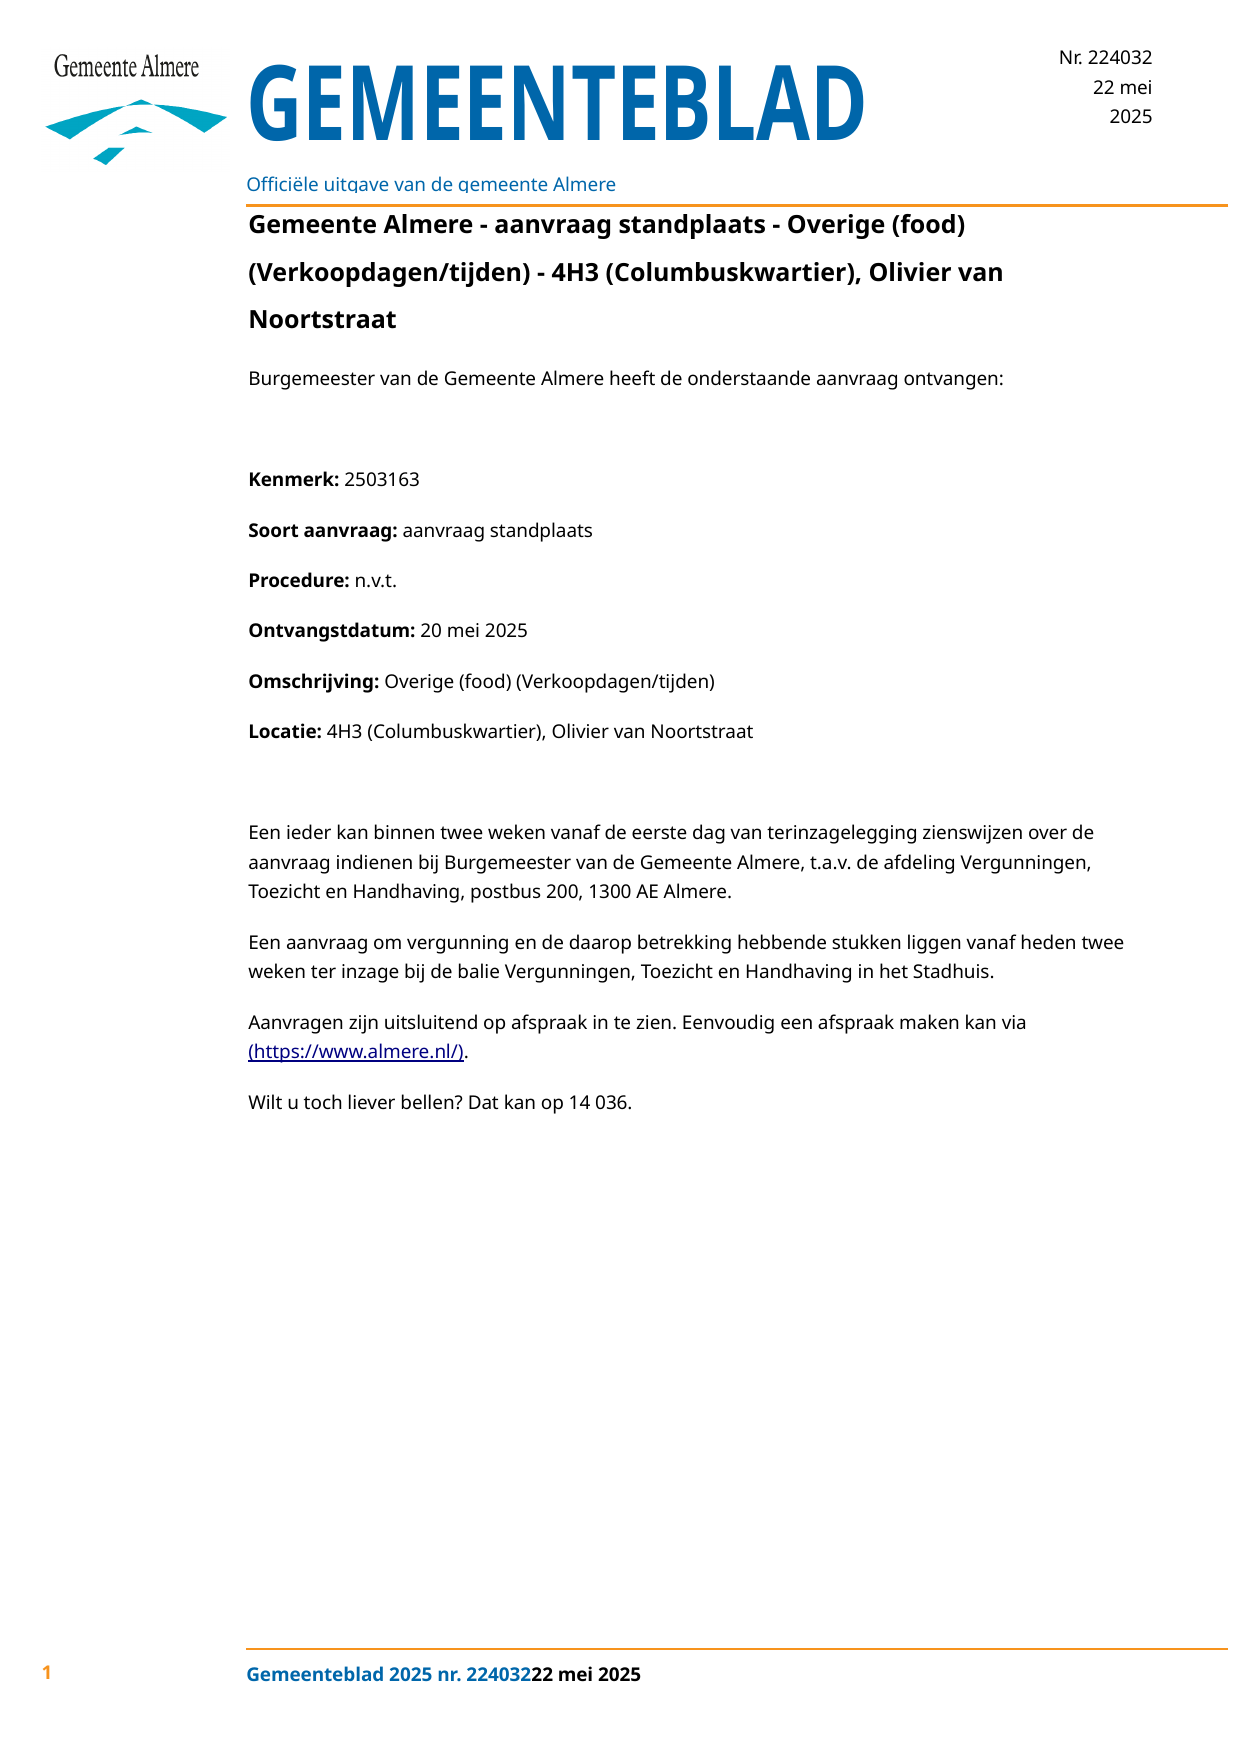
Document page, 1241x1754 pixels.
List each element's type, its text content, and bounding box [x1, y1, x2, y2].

text Een aanvraag om vergunning en de daarop betrekking hebbende stukken liggen vanaf heden twee weken ter inzage bij de balie Vergunningen, Toezicht en Handhaving in het Stadhuis. [248, 929, 1152, 984]
text Aanvragen zijn uitsluitend op afspraak in te zien. Eenvoudig een afspraak maken kan via (https://www.almere.nl/). [248, 1009, 1152, 1064]
text Wilt u toch liever bellen? Dat kan op 14 036. [248, 1089, 1152, 1114]
text Gemeente Almere - aanvraag standplaats - Overige (food) (Verkoopdagen/tijden) - 4H3 (Columbuskwartier), Olivier van Noortstraat [248, 207, 1152, 336]
text Burgemeester van de Gemeente Almere heeft de onderstaande aanvraag ontvangen: [248, 366, 1152, 391]
text Omschrijving: Overige (food) (Verkoopdagen/tijden) [248, 668, 1152, 694]
text Soort aanvraag: aanvraag standplaats [248, 517, 1152, 542]
text Ontvangstdatum: 20 mei 2025 [248, 618, 1152, 643]
text Procedure: n.v.t. [248, 567, 1152, 593]
picture [41, 47, 231, 172]
text Kenmerk: 2503163 [248, 466, 1152, 492]
text Locatie: 4H3 (Columbuskwartier), Olivier van Noortstraat [248, 718, 1152, 744]
text Een ieder kan binnen twee weken vanaf de eerste dag van terinzagelegging zienswijzen over de aanvraag indienen bij Burgemeester van de Gemeente Almere, t.a.v. de afdeling Vergunningen, Toezicht en Handhaving, postbus 200, 1300 AE Almere. [248, 819, 1152, 904]
